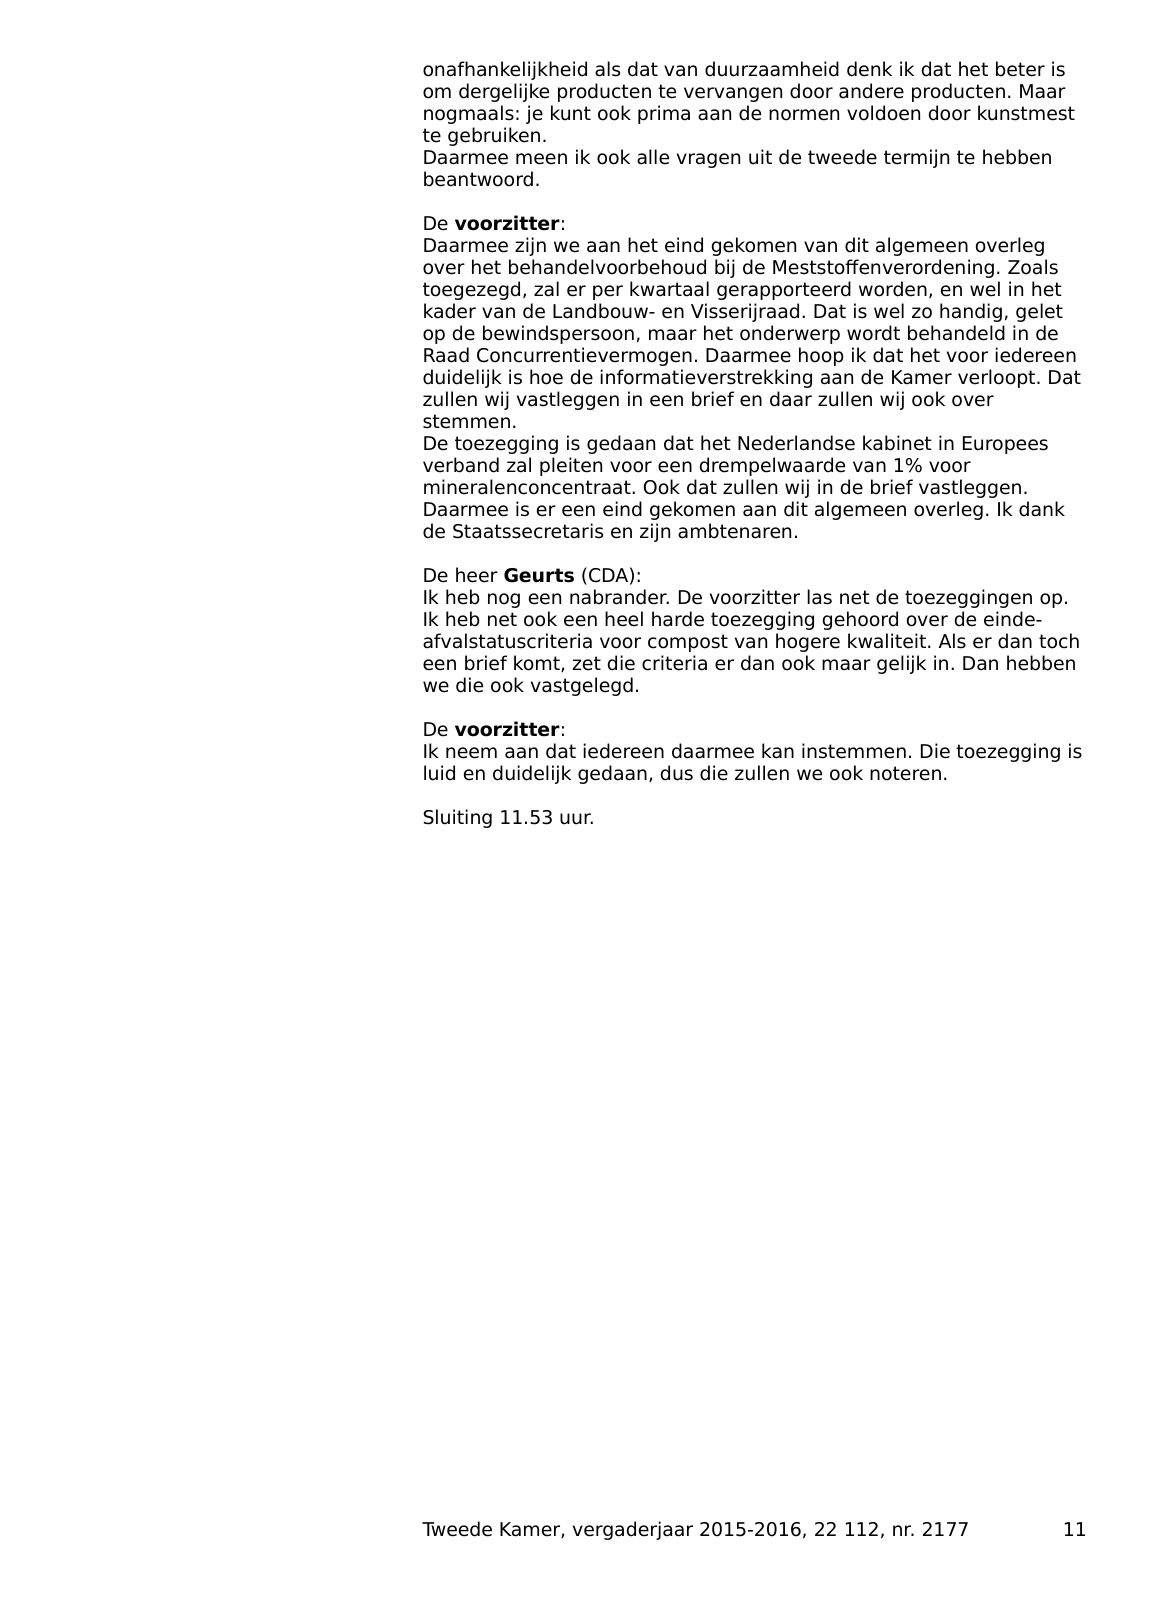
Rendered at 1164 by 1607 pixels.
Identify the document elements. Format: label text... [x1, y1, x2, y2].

text onafhankelijkheid als dat van duurzaamheid denk ik dat het beter is om dergelijke producten te vervangen door andere producten. Maar nogmaals: je kunt ook prima aan de normen voldoen door kunstmest te gebruiken. [422, 59, 1087, 147]
text Daarmee meen ik ook alle vragen uit de tweede termijn te hebben beantwoord. [422, 147, 1087, 191]
text De toezegging is gedaan dat het Nederlandse kabinet in Europees verband zal pleiten voor een drempelwaarde van 1% voor mineralenconcentraat. Ook dat zullen wij in de brief vastleggen. [422, 433, 1087, 499]
text Ik heb nog een nabrander. De voorzitter las net de toezeggingen op. Ik heb net ook een heel harde toezegging gehoord over de einde-afvalstatuscriteria voor compost van hogere kwaliteit. Als er dan toch een brief komt, zet die criteria er dan ook maar gelijk in. Dan hebben we die ook vastgelegd. [422, 587, 1087, 697]
text Ik neem aan dat iedereen daarmee kan instemmen. Die toezegging is luid en duidelijk gedaan, dus die zullen we ook noteren. [422, 741, 1087, 785]
text Sluiting 11.53 uur. [422, 807, 1087, 829]
text De voorzitter: [422, 213, 1087, 235]
text Daarmee is er een eind gekomen aan dit algemeen overleg. Ik dank de Staatssecretaris en zijn ambtenaren. [422, 499, 1087, 543]
text De heer Geurts (CDA): [422, 565, 1087, 587]
text De voorzitter: [422, 719, 1087, 741]
text Daarmee zijn we aan het eind gekomen van dit algemeen overleg over het behandelvoorbehoud bij de Meststoffenverordening. Zoals toegezegd, zal er per kwartaal gerapporteerd worden, en wel in het kader van de Landbouw- en Visserijraad. Dat is wel zo handig, gelet op de bewindspersoon, maar het onderwerp wordt behandeld in de Raad Concurrentievermogen. Daarmee hoop ik dat het voor iedereen duidelijk is hoe de informatieverstrekking aan de Kamer verloopt. Dat zullen wij vastleggen in een brief en daar zullen wij ook over stemmen. [422, 235, 1087, 433]
